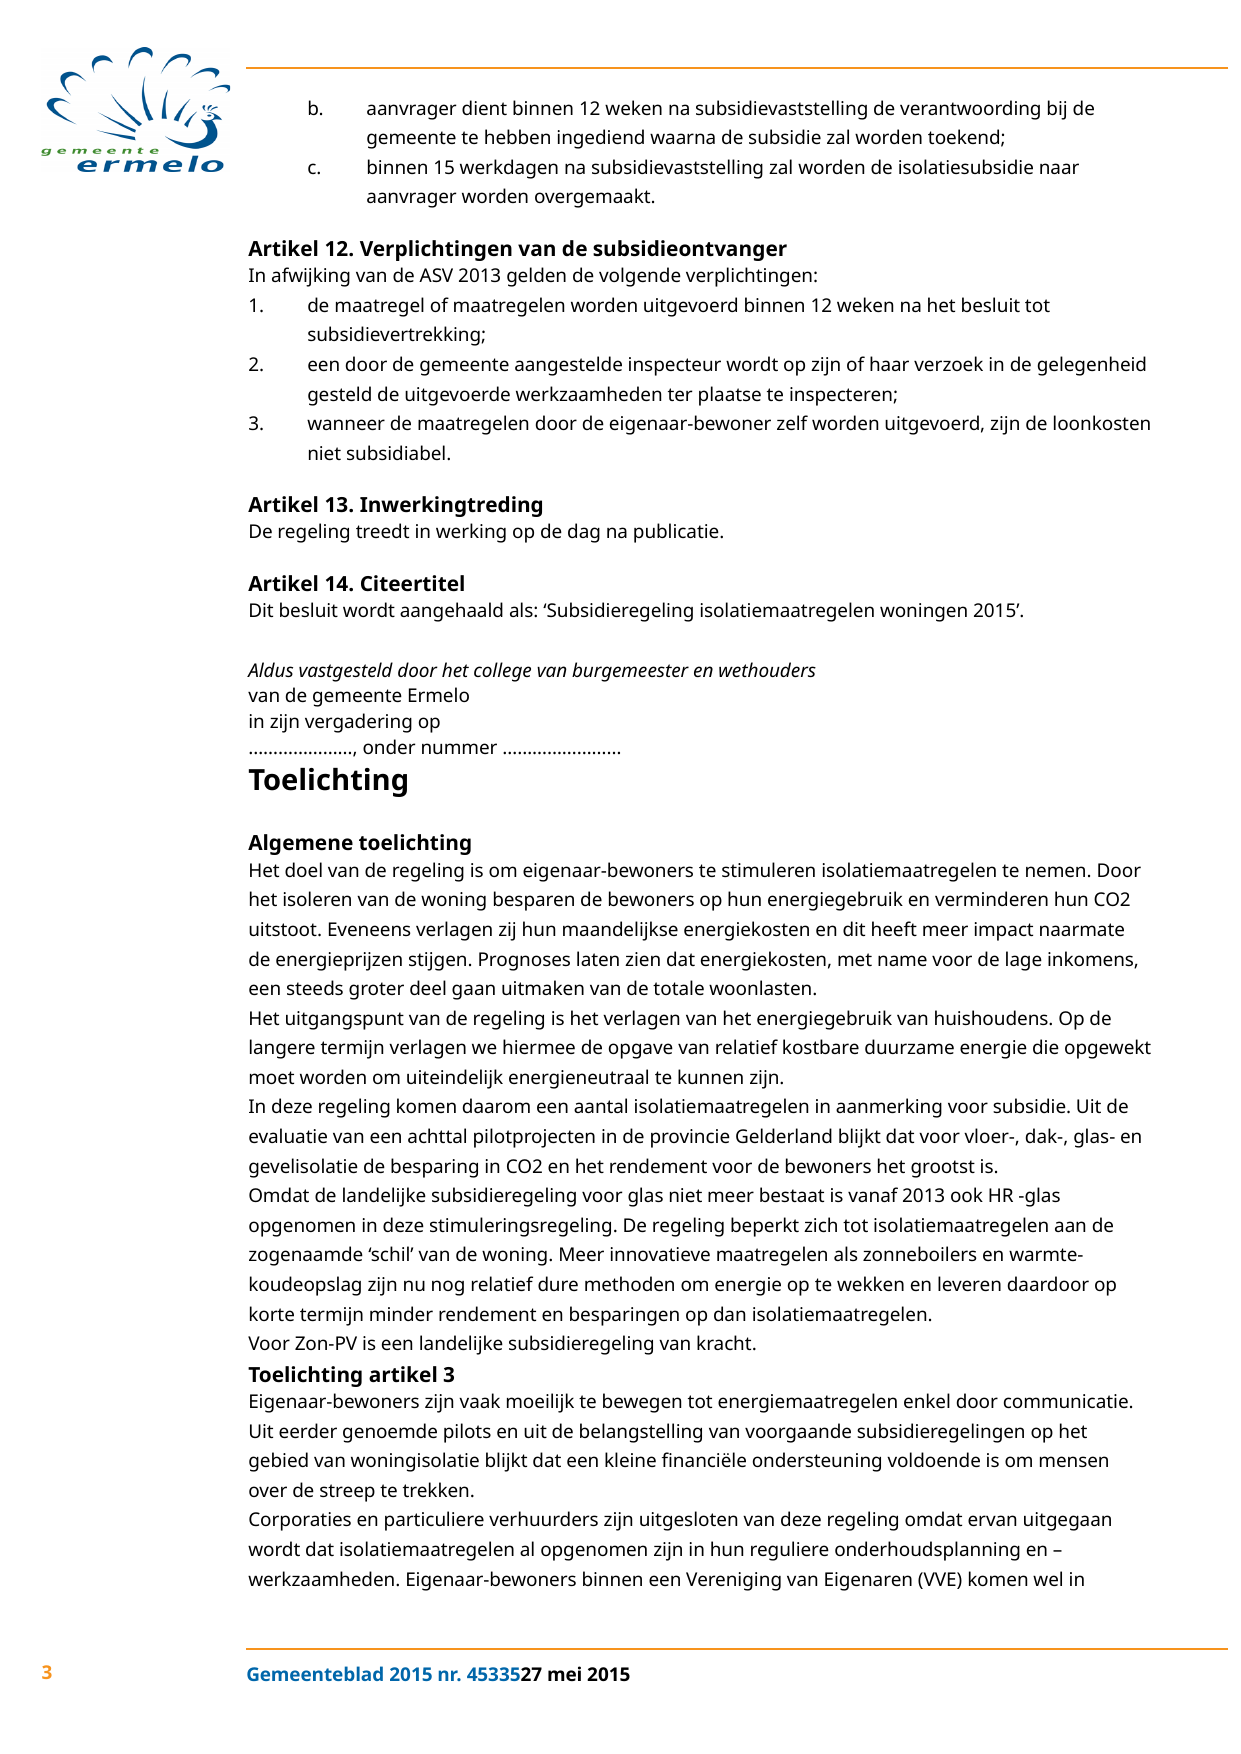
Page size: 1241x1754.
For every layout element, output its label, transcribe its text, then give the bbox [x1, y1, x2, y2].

text Dit besluit wordt aangehaald als: ‘Subsidieregeling isolatiemaatregelen woningen 2015’. [248, 598, 1152, 623]
text Omdat de landelijke subsidieregeling voor glas niet meer bestaat is vanaf 2013 ook HR -glas opgenomen in deze stimuleringsregeling. De regeling beperkt zich tot isolatiemaatregelen aan de zogenaamde ‘schil’ van de woning. Meer innovatieve maatregelen als zonneboilers en warmte-koudeopslag zijn nu nog relatief dure methoden om energie op te wekken en leveren daardoor op korte termijn minder rendement en besparingen op dan isolatiemaatregelen. [248, 1182, 1152, 1326]
text Corporaties en particuliere verhuurders zijn uitgesloten van deze regeling omdat ervan uitgegaan wordt dat isolatiemaatregelen al opgenomen zijn in hun reguliere onderhoudsplanning en –werkzaamheden. Eigenaar-bewoners binnen een Vereniging van Eigenaren (VVE) komen wel in [248, 1507, 1152, 1592]
text Het uitgangspunt van de regeling is het verlagen van het energiegebruik van huishoudens. Op de langere termijn verlagen we hiermee de opgave van relatief kostbare duurzame energie die opgewekt moet worden om uiteindelijk energieneutraal te kunnen zijn. [248, 1005, 1152, 1090]
text van de gemeente Ermelo [248, 682, 1152, 708]
text in zijn vergadering op [248, 708, 1152, 734]
text Het doel van de regeling is om eigenaar-bewoners te stimuleren isolatiemaatregelen te nemen. Door het isoleren van de woning besparen de bewoners op hun energiegebruik en verminderen hun CO2 uitstoot. Eveneens verlagen zij hun maandelijkse energiekosten en dit heeft meer impact naarmate de energieprijzen stijgen. Prognoses laten zien dat energiekosten, met name voor de lage inkomens, een steeds groter deel gaan uitmaken van de totale woonlasten. [248, 857, 1152, 1001]
text …………………, onder nummer …………………… [248, 734, 1152, 760]
text Algemene toelichting [248, 828, 1152, 857]
text Artikel 13. Inwerkingtreding [248, 490, 1152, 519]
list de maatregel of maatregelen worden uitgevoerd binnen 12 weken na het besluit tot subsidievertrekking; [248, 292, 1152, 347]
picture [41, 47, 231, 172]
text Artikel 12. Verplichtingen van de subsidieontvanger [248, 234, 1152, 262]
text In afwijking van de ASV 2013 gelden de volgende verplichtingen: [248, 262, 1152, 288]
list binnen 15 werkdagen na subsidievaststelling zal worden de isolatiesubsidie naar aanvrager worden overgemaakt. [307, 154, 1152, 209]
text Artikel 14. Citeertitel [248, 569, 1152, 598]
list wanneer de maatregelen door de eigenaar-bewoner zelf worden uitgevoerd, zijn de loonkosten niet subsidiabel. [248, 410, 1152, 466]
text De regeling treedt in werking op de dag na publicatie. [248, 519, 1152, 544]
text Aldus vastgesteld door het college van burgemeester en wethouders [248, 657, 1152, 682]
list een door de gemeente aangestelde inspecteur wordt op zijn of haar verzoek in de gelegenheid gesteld de uitgevoerde werkzaamheden ter plaatse te inspecteren; [248, 351, 1152, 406]
text In deze regeling komen daarom een aantal isolatiemaatregelen in aanmerking voor subsidie. Uit de evaluatie van een achttal pilotprojecten in de provincie Gelderland blijkt dat voor vloer-, dak-, glas- en gevelisolatie de besparing in CO2 en het rendement voor de bewoners het grootst is. [248, 1094, 1152, 1178]
text Toelichting [248, 760, 1152, 799]
text Voor Zon-PV is een landelijke subsidieregeling van kracht. [248, 1330, 1152, 1356]
text Toelichting artikel 3 [248, 1360, 1152, 1388]
list aanvrager dient binnen 12 weken na subsidievaststelling de verantwoording bij de gemeente te hebben ingediend waarna de subsidie zal worden toekend; [307, 95, 1152, 150]
text Eigenaar-bewoners zijn vaak moeilijk te bewegen tot energiemaatregelen enkel door communicatie. Uit eerder genoemde pilots en uit de belangstelling van voorgaande subsidieregelingen op het gebied van woningisolatie blijkt dat een kleine financiële ondersteuning voldoende is om mensen over de streep te trekken. [248, 1388, 1152, 1503]
